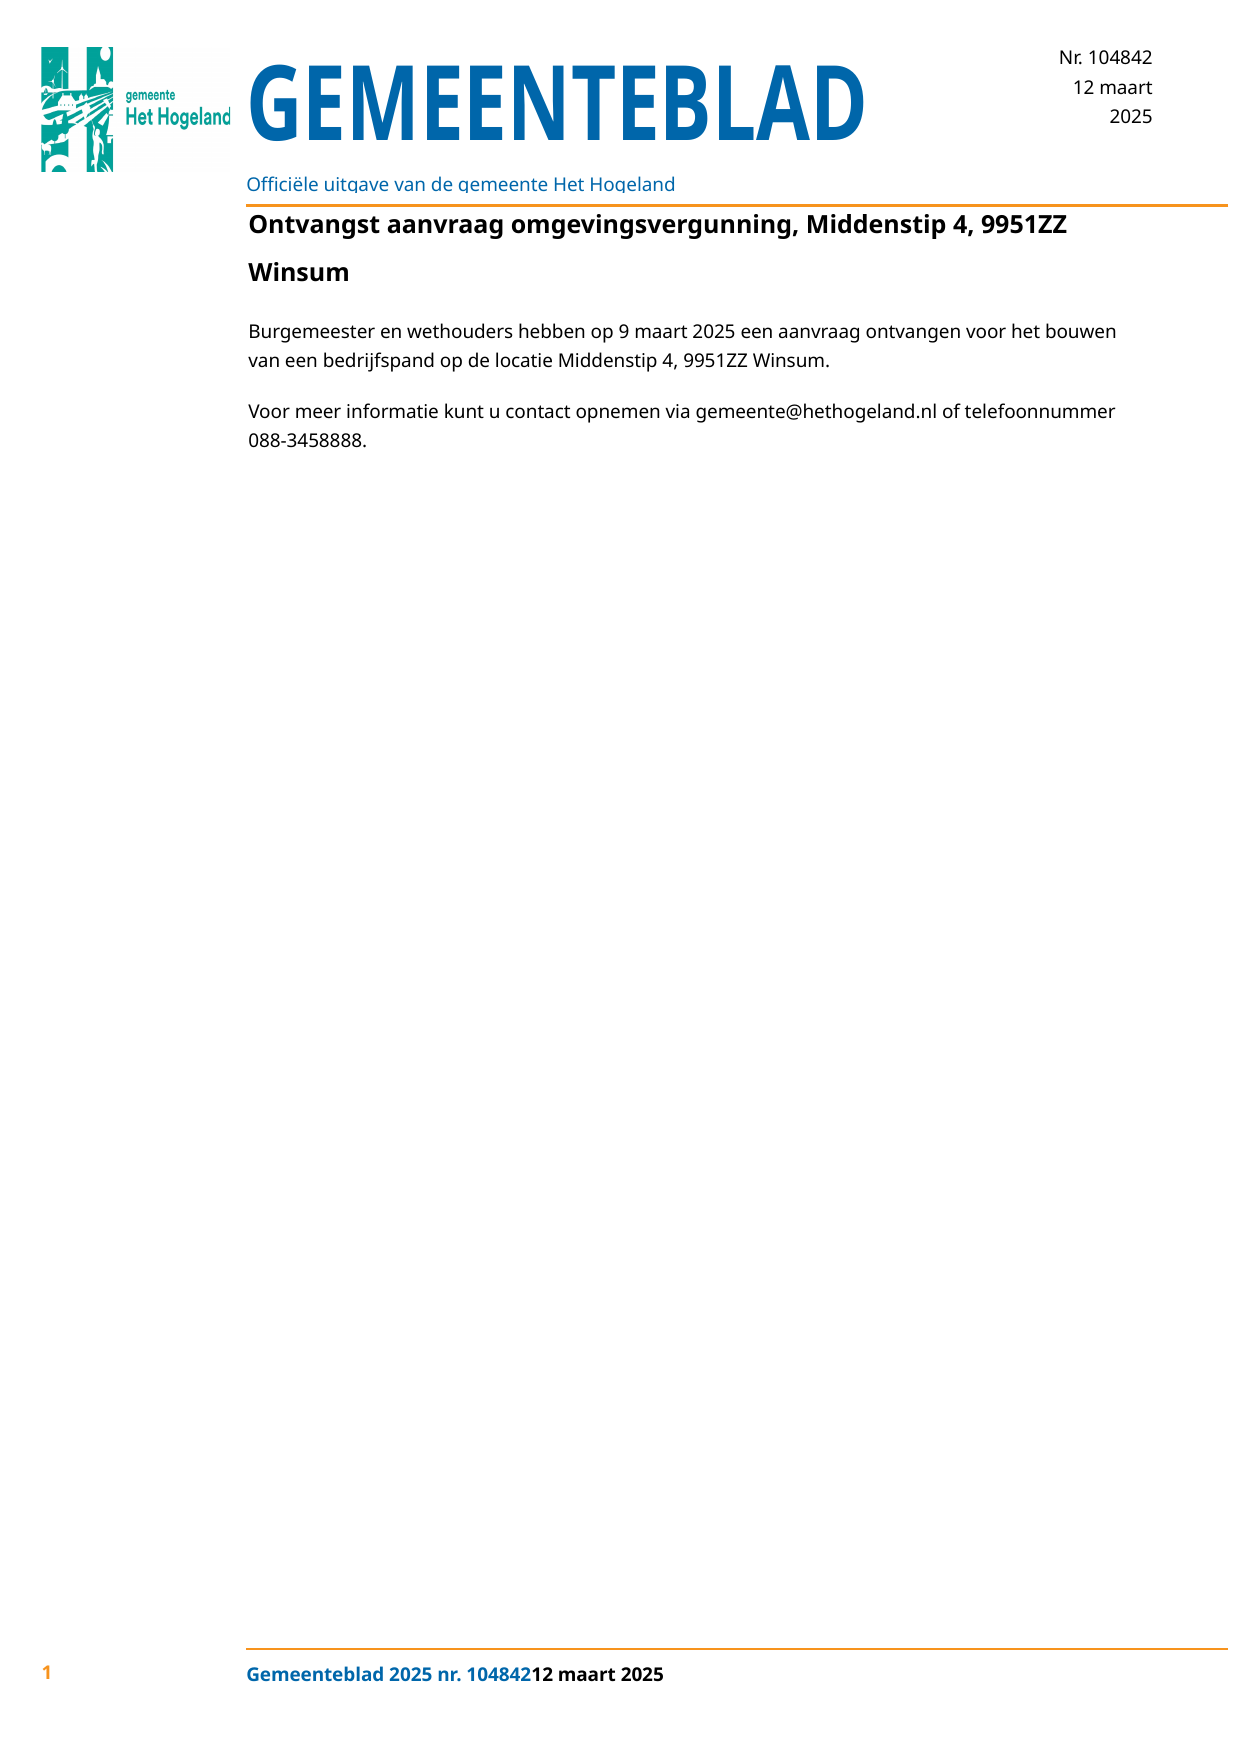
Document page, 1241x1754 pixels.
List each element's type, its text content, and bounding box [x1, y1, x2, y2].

text Ontvangst aanvraag omgevingsvergunning, Middenstip 4, 9951ZZ Winsum [248, 207, 1152, 288]
picture [41, 47, 231, 172]
text Burgemeester en wethouders hebben op 9 maart 2025 een aanvraag ontvangen voor het bouwen van een bedrijfspand op de locatie Middenstip 4, 9951ZZ Winsum. [248, 318, 1152, 373]
text Voor meer informatie kunt u contact opnemen via gemeente@hethogeland.nl of telefoonnummer 088-3458888. [248, 398, 1152, 453]
